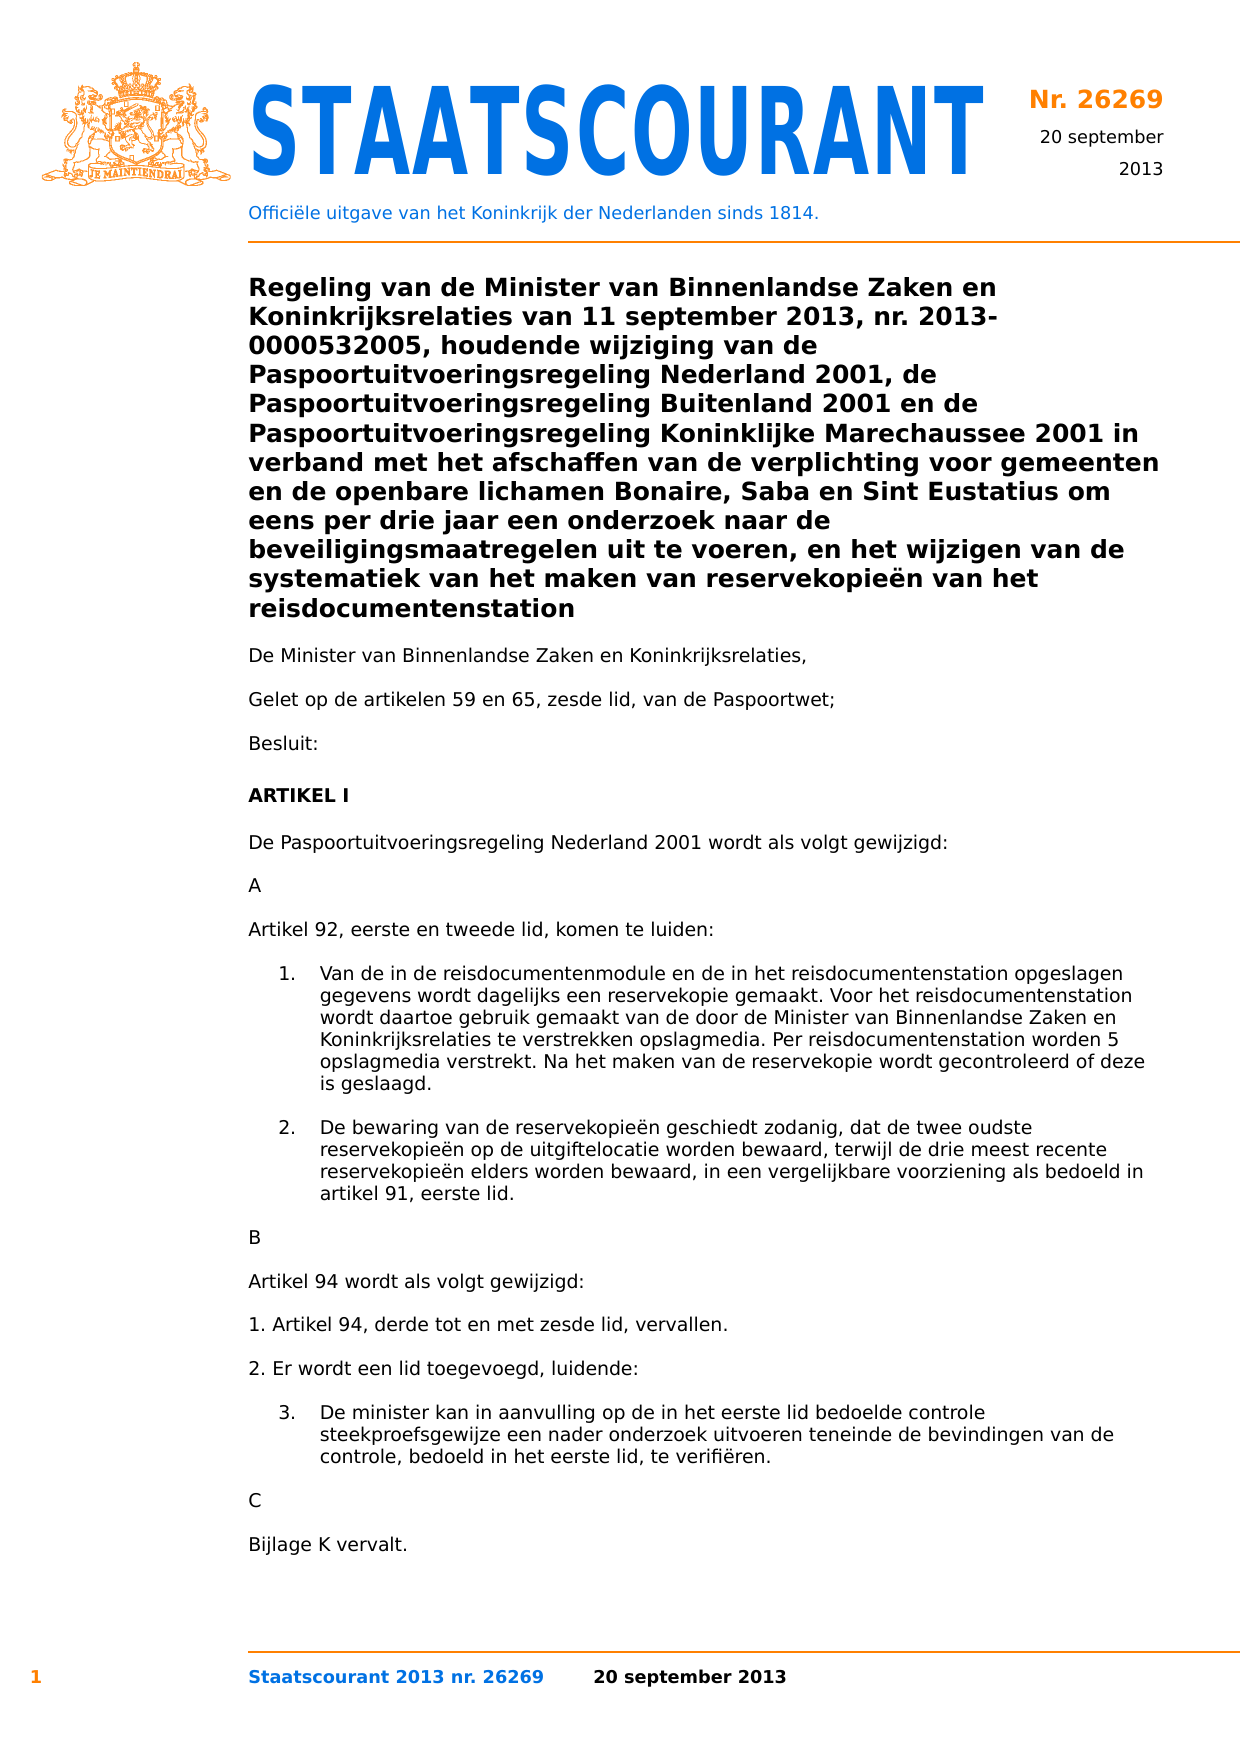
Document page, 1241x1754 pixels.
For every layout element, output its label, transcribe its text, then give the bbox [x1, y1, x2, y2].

text Bijlage K vervalt. [248, 1534, 1163, 1556]
text De Minister van Binnenlandse Zaken en Koninkrijksrelaties, [248, 645, 1163, 667]
subtitle Regeling van de Minister van Binnenlandse Zaken en Koninkrijksrelaties van 11 september 2013, nr. 2013-0000532005, houdende wijziging van de Paspoortuitvoeringsregeling Nederland 2001, de Paspoortuitvoeringsregeling Buitenland 2001 en de Paspoortuitvoeringsregeling Koninklijke Marechaussee 2001 in verband met het afschaffen van de verplichting voor gemeenten en de openbare lichamen Bonaire, Saba en Sint Eustatius om eens per drie jaar een onderzoek naar de beveiligingsmaatregelen uit te voeren, en het wijzigen van de systematiek van het maken van reservekopieën van het reisdocumentenstation [248, 273, 1163, 623]
subtitle ARTIKEL I [248, 784, 1163, 807]
table_cell Officiële uitgave van het Koninkrijk der Nederlanden sinds 1814. [248, 203, 1240, 241]
text Artikel 94 wordt als volgt gewijzigd: [248, 1271, 1163, 1292]
text B [248, 1227, 1163, 1249]
text A [248, 875, 1163, 897]
text 2. De bewaring van de reservekopieën geschiedt zodanig, dat de twee oudste reservekopieën op de uitgiftelocatie worden bewaard, terwijl de drie meest recente reservekopieën elders worden bewaard, in een vergelijkbare voorziening als bedoeld in artikel 91, eerste lid. [278, 1117, 1163, 1205]
text Besluit: [248, 733, 1163, 754]
table_header STAATSCOURANT [248, 62, 998, 203]
text Artikel 92, eerste en tweede lid, komen te luiden: [248, 919, 1163, 941]
text 2. Er wordt een lid toegevoegd, luidende: [248, 1358, 1163, 1380]
text C [248, 1490, 1163, 1512]
text 1. Artikel 94, derde tot en met zesde lid, vervallen. [248, 1314, 1163, 1336]
table_header [25, 62, 248, 241]
table_cell 2013 [998, 153, 1240, 203]
text 1. Van de in de reisdocumentenmodule en de in het reisdocumentenstation opgeslagen gegevens wordt dagelijks een reservekopie gemaakt. Voor het reisdocumentenstation wordt daartoe gebruik gemaakt van de door de Minister van Binnenlandse Zaken en Koninkrijksrelaties te verstrekken opslagmedia. Per reisdocumentenstation worden 5 opslagmedia verstrekt. Na het maken van de reservekopie wordt gecontroleerd of deze is geslaagd. [278, 963, 1163, 1095]
table_header Nr. 26269 [998, 62, 1240, 121]
picture [41, 62, 231, 186]
table_cell 20 september [998, 121, 1240, 153]
text De Paspoortuitvoeringsregeling Nederland 2001 wordt als volgt gewijzigd: [248, 832, 1163, 853]
text Gelet op de artikelen 59 en 65, zesde lid, van de Paspoortwet; [248, 689, 1163, 711]
text 3. De minister kan in aanvulling op de in het eerste lid bedoelde controle steekproefsgewijze een nader onderzoek uitvoeren teneinde de bevindingen van de controle, bedoeld in het eerste lid, te verifiëren. [278, 1402, 1163, 1468]
